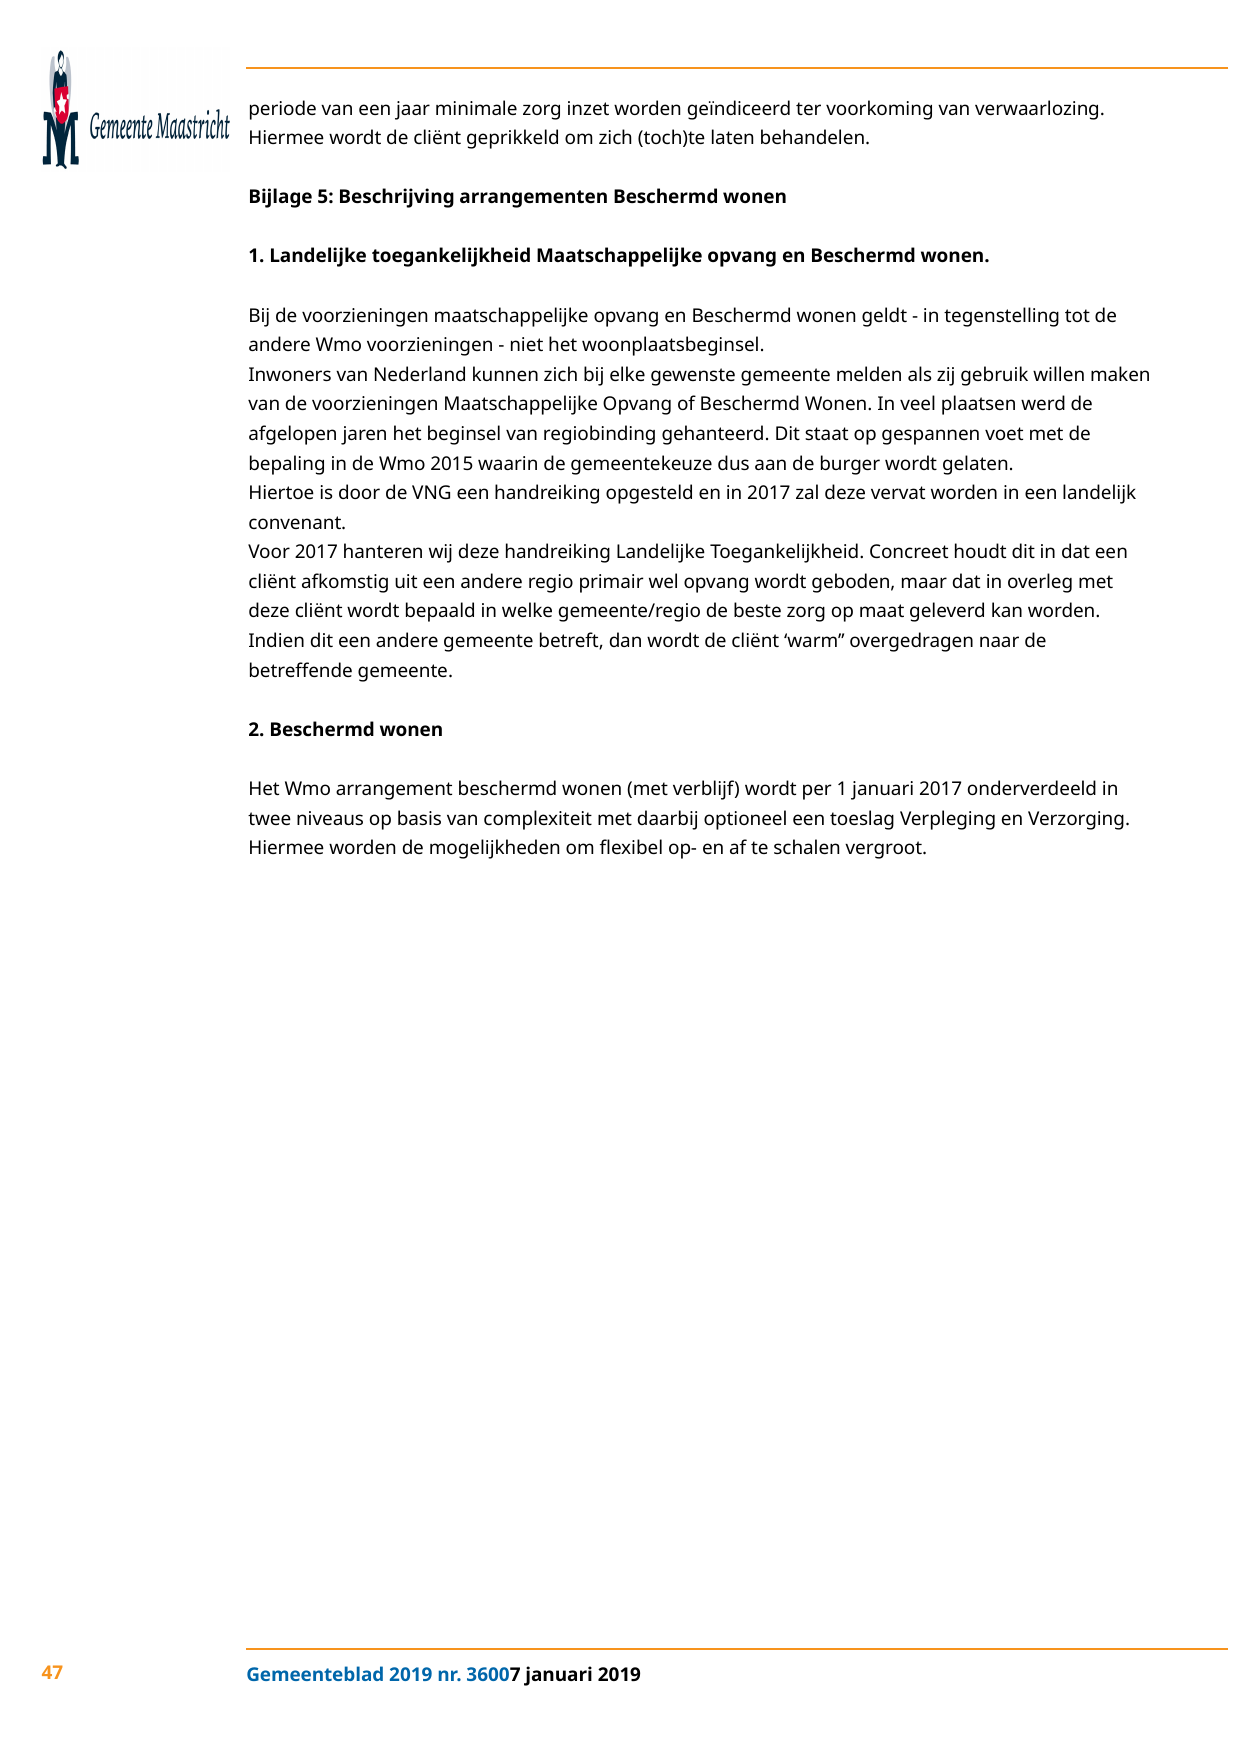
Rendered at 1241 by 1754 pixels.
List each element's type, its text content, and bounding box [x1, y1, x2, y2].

text Het Wmo arrangement beschermd wonen (met verblijf) wordt per 1 januari 2017 onderverdeeld in twee niveaus op basis van complexiteit met daarbij optioneel een toeslag Verpleging en Verzorging. Hiermee worden de mogelijkheden om flexibel op- en af te schalen vergroot. [248, 775, 1152, 860]
text Voor 2017 hanteren wij deze handreiking Landelijke Toegankelijkheid. Concreet houdt dit in dat een cliënt afkomstig uit een andere regio primair wel opvang wordt geboden, maar dat in overleg met deze cliënt wordt bepaald in welke gemeente/regio de beste zorg op maat geleverd kan worden. [248, 538, 1152, 623]
text 1. Landelijke toegankelijkheid Maatschappelijke opvang en Beschermd wonen. [248, 243, 1152, 268]
text periode van een jaar minimale zorg inzet worden geïndiceerd ter voorkoming van verwaarlozing. Hiermee wordt de cliënt geprikkeld om zich (toch)te laten behandelen. [248, 95, 1152, 150]
text Bijlage 5: Beschrijving arrangementen Beschermd wonen [248, 183, 1152, 209]
text Indien dit een andere gemeente betreft, dan wordt de cliënt ‘warm’’ overgedragen naar de betreffende gemeente. [248, 627, 1152, 683]
text Bij de voorzieningen maatschappelijke opvang en Beschermd wonen geldt - in tegenstelling tot de andere Wmo voorzieningen - niet het woonplaatsbeginsel. [248, 302, 1152, 357]
text Hiertoe is door de VNG een handreiking opgesteld en in 2017 zal deze vervat worden in een landelijk convenant. [248, 479, 1152, 535]
text Inwoners van Nederland kunnen zich bij elke gewenste gemeente melden als zij gebruik willen maken van de voorzieningen Maatschappelijke Opvang of Beschermd Wonen. In veel plaatsen werd de afgelopen jaren het beginsel van regiobinding gehanteerd. Dit staat op gespannen voet met de bepaling in de Wmo 2015 waarin de gemeentekeuze dus aan de burger wordt gelaten. [248, 361, 1152, 476]
picture [41, 47, 231, 172]
text 2. Beschermd wonen [248, 716, 1152, 742]
